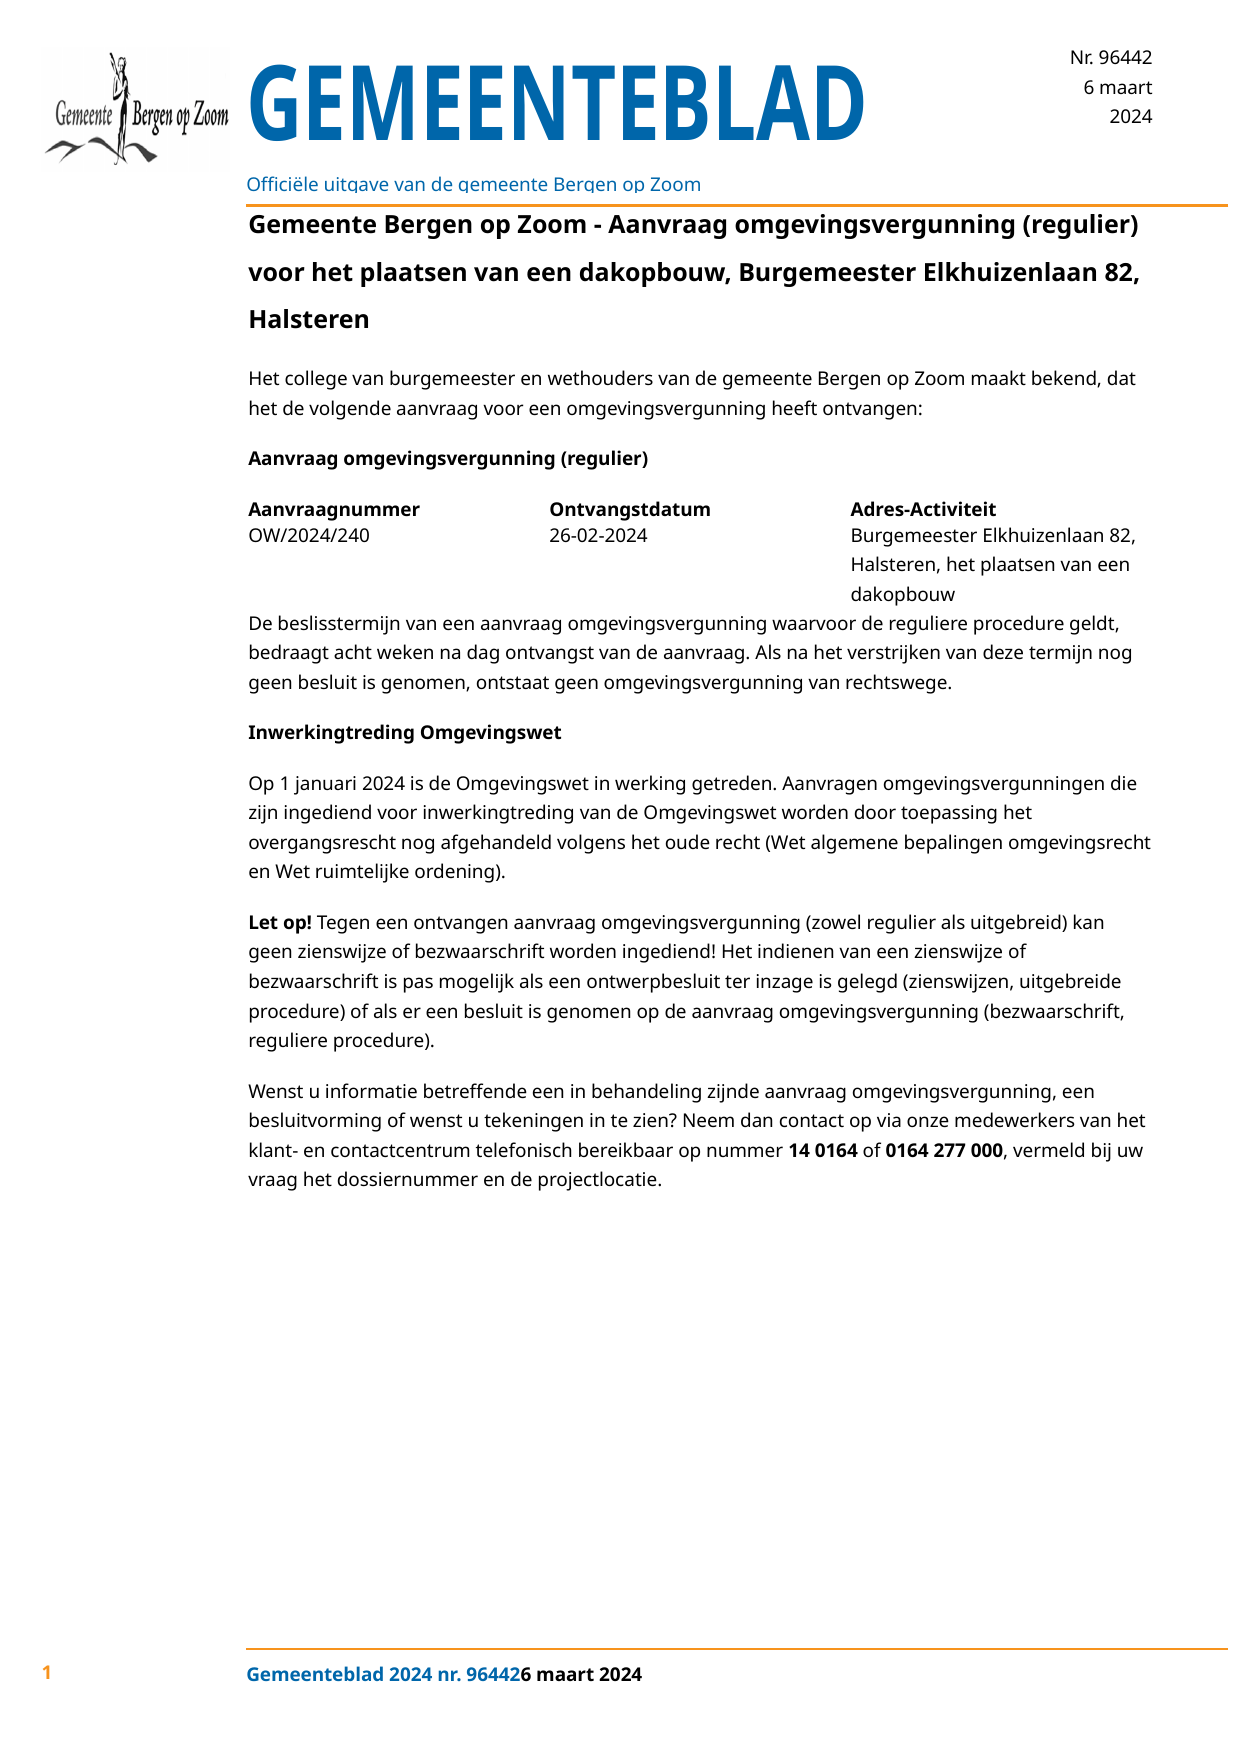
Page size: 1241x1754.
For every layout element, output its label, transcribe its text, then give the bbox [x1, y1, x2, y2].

text Gemeente Bergen op Zoom - Aanvraag omgevingsvergunning (regulier) voor het plaatsen van een dakopbouw, Burgemeester Elkhuizenlaan 82, Halsteren [248, 207, 1152, 336]
picture [41, 47, 231, 172]
table_header Ontvangstdatum [549, 496, 850, 522]
table_header Aanvraagnummer [248, 496, 549, 522]
text Het college van burgemeester en wethouders van de gemeente Bergen op Zoom maakt bekend, dat het de volgende aanvraag voor een omgevingsvergunning heeft ontvangen: [248, 366, 1152, 421]
text Aanvraag omgevingsvergunning (regulier) [248, 446, 1152, 471]
text Let op! Tegen een ontvangen aanvraag omgevingsvergunning (zowel regulier als uitgebreid) kan geen zienswijze of bezwaarschrift worden ingediend! Het indienen van een zienswijze of bezwaarschrift is pas mogelijk als een ontwerpbesluit ter inzage is gelegd (zienswijzen, uitgebreide procedure) of als er een besluit is genomen op de aanvraag omgevingsvergunning (bezwaarschrift, reguliere procedure). [248, 909, 1152, 1053]
table_cell OW/2024/240 [248, 522, 549, 607]
text Inwerkingtreding Omgevingswet [248, 719, 1152, 745]
table_cell Burgemeester Elkhuizenlaan 82, Halsteren, het plaatsen van een dakopbouw [850, 522, 1152, 607]
text Op 1 januari 2024 is de Omgevingswet in werking getreden. Aanvragen omgevingsvergunningen die zijn ingediend voor inwerkingtreding van de Omgevingswet worden door toepassing het overgangsrescht nog afgehandeld volgens het oude recht (Wet algemene bepalingen omgevingsrecht en Wet ruimtelijke ordening). [248, 770, 1152, 884]
text Wenst u informatie betreffende een in behandeling zijnde aanvraag omgevingsvergunning, een besluitvorming of wenst u tekeningen in te zien? Neem dan contact op via onze medewerkers van het klant- en contactcentrum telefonisch bereikbaar op nummer 14 0164 of 0164 277 000, vermeld bij uw vraag het dossiernummer en de projectlocatie. [248, 1078, 1152, 1192]
table_cell 26-02-2024 [549, 522, 850, 607]
text De beslisstermijn van een aanvraag omgevingsvergunning waarvoor de reguliere procedure geldt, bedraagt acht weken na dag ontvangst van de aanvraag. Als na het verstrijken van deze termijn nog geen besluit is genomen, ontstaat geen omgevingsvergunning van rechtswege. [248, 610, 1152, 695]
table_header Adres-Activiteit [850, 496, 1152, 522]
